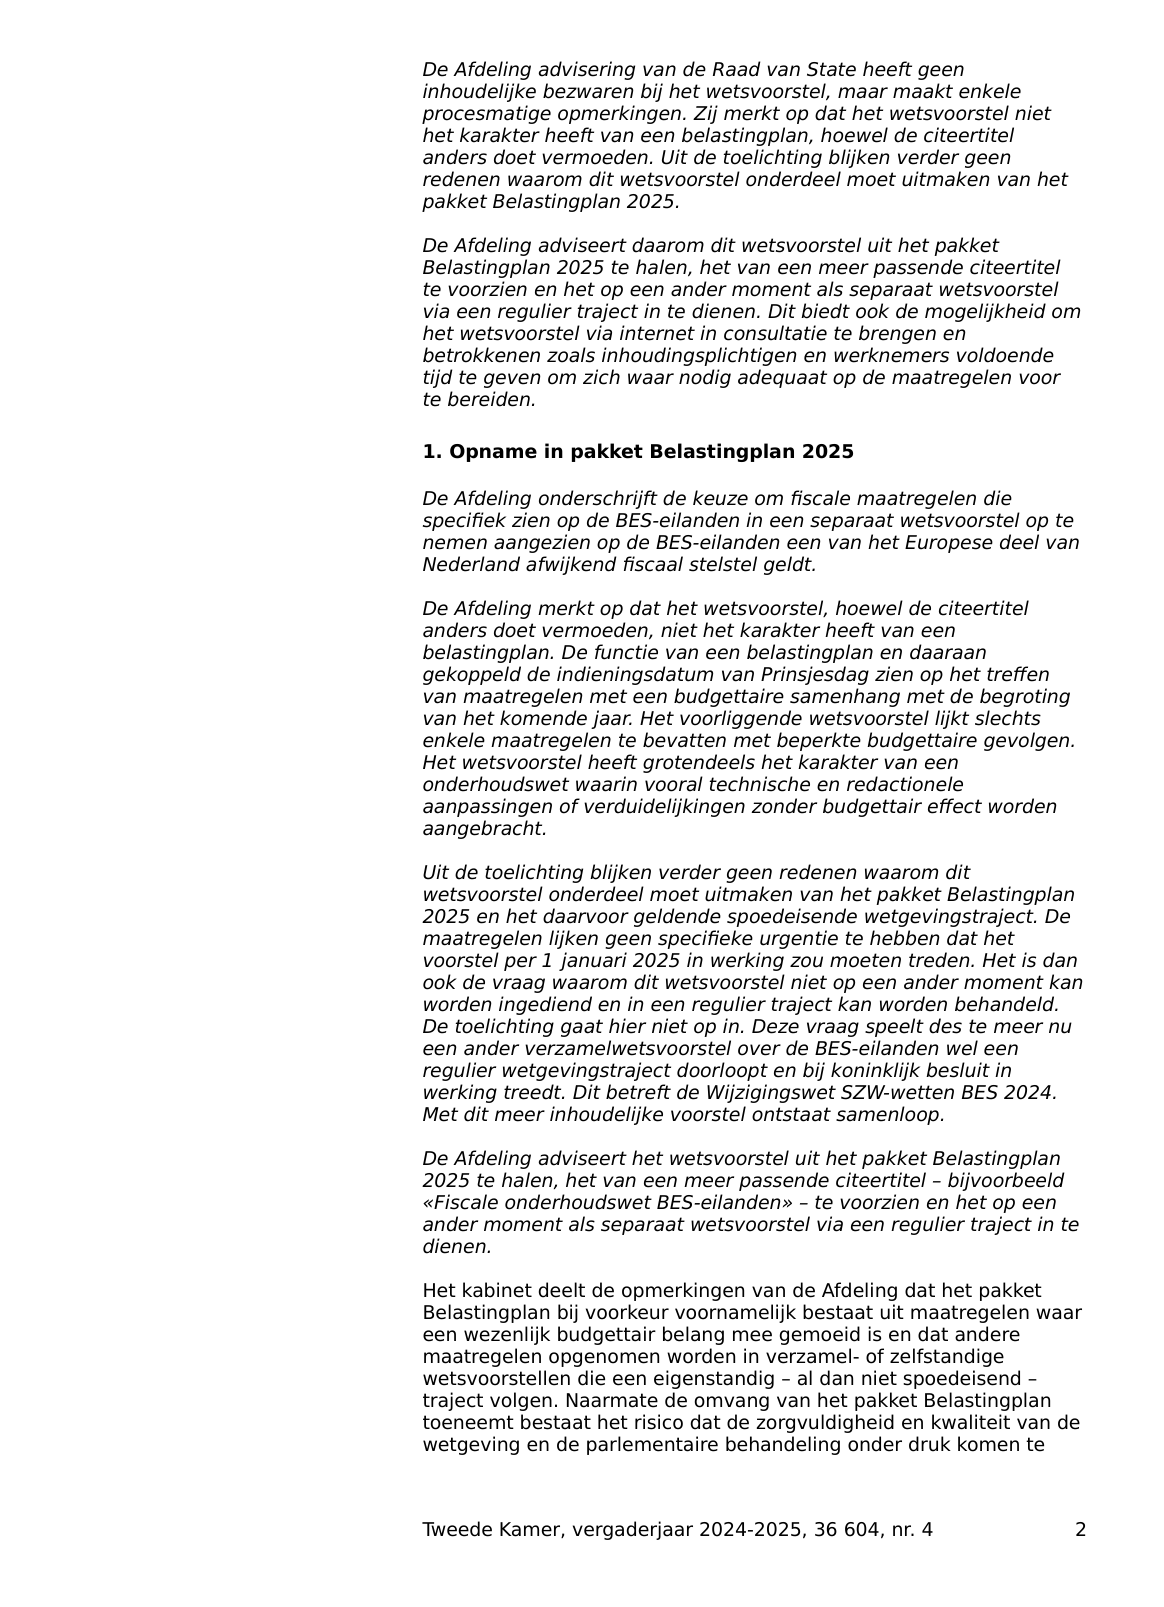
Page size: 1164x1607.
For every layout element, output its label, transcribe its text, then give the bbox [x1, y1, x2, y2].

text De Afdeling onderschrijft de keuze om fiscale maatregelen die specifiek zien op de BES-eilanden in een separaat wetsvoorstel op te nemen aangezien op de BES-eilanden een van het Europese deel van Nederland afwijkend fiscaal stelstel geldt. [422, 488, 1087, 576]
text De Afdeling advisering van de Raad van State heeft geen inhoudelijke bezwaren bij het wetsvoorstel, maar maakt enkele procesmatige opmerkingen. Zij merkt op dat het wetsvoorstel niet het karakter heeft van een belastingplan, hoewel de citeertitel anders doet vermoeden. Uit de toelichting blijken verder geen redenen waarom dit wetsvoorstel onderdeel moet uitmaken van het pakket Belastingplan 2025. [422, 59, 1087, 213]
text Uit de toelichting blijken verder geen redenen waarom dit wetsvoorstel onderdeel moet uitmaken van het pakket Belastingplan 2025 en het daarvoor geldende spoedeisende wetgevingstraject. De maatregelen lijken geen specifieke urgentie te hebben dat het voorstel per 1 januari 2025 in werking zou moeten treden. Het is dan ook de vraag waarom dit wetsvoorstel niet op een ander moment kan worden ingediend en in een regulier traject kan worden behandeld. De toelichting gaat hier niet op in. Deze vraag speelt des te meer nu een ander verzamelwetsvoorstel over de BES-eilanden wel een regulier wetgevingstraject doorloopt en bij koninklijk besluit in werking treedt. Dit betreft de Wijzigingswet SZW-wetten BES 2024. Met dit meer inhoudelijke voorstel ontstaat samenloop. [422, 862, 1087, 1126]
text De Afdeling merkt op dat het wetsvoorstel, hoewel de citeertitel anders doet vermoeden, niet het karakter heeft van een belastingplan. De functie van een belastingplan en daaraan gekoppeld de indieningsdatum van Prinsjesdag zien op het treffen van maatregelen met een budgettaire samenhang met de begroting van het komende jaar. Het voorliggende wetsvoorstel lijkt slechts enkele maatregelen te bevatten met beperkte budgettaire gevolgen. Het wetsvoorstel heeft grotendeels het karakter van een onderhoudswet waarin vooral technische en redactionele aanpassingen of verduidelijkingen zonder budgettair effect worden aangebracht. [422, 598, 1087, 840]
subtitle 1. Opname in pakket Belastingplan 2025 [422, 441, 1087, 463]
text De Afdeling adviseert daarom dit wetsvoorstel uit het pakket Belastingplan 2025 te halen, het van een meer passende citeertitel te voorzien en het op een ander moment als separaat wetsvoorstel via een regulier traject in te dienen. Dit biedt ook de mogelijkheid om het wetsvoorstel via internet in consultatie te brengen en betrokkenen zoals inhoudingsplichtigen en werknemers voldoende tijd te geven om zich waar nodig adequaat op de maatregelen voor te bereiden. [422, 235, 1087, 411]
text De Afdeling adviseert het wetsvoorstel uit het pakket Belastingplan 2025 te halen, het van een meer passende citeertitel – bijvoorbeeld «Fiscale onderhoudswet BES-eilanden» – te voorzien en het op een ander moment als separaat wetsvoorstel via een regulier traject in te dienen. [422, 1148, 1087, 1258]
text Het kabinet deelt de opmerkingen van de Afdeling dat het pakket Belastingplan bij voorkeur voornamelijk bestaat uit maatregelen waar een wezenlijk budgettair belang mee gemoeid is en dat andere maatregelen opgenomen worden in verzamel- of zelfstandige wetsvoorstellen die een eigenstandig – al dan niet spoedeisend – traject volgen. Naarmate de omvang van het pakket Belastingplan toeneemt bestaat het risico dat de zorgvuldigheid en kwaliteit van de wetgeving en de parlementaire behandeling onder druk komen te [422, 1280, 1087, 1456]
